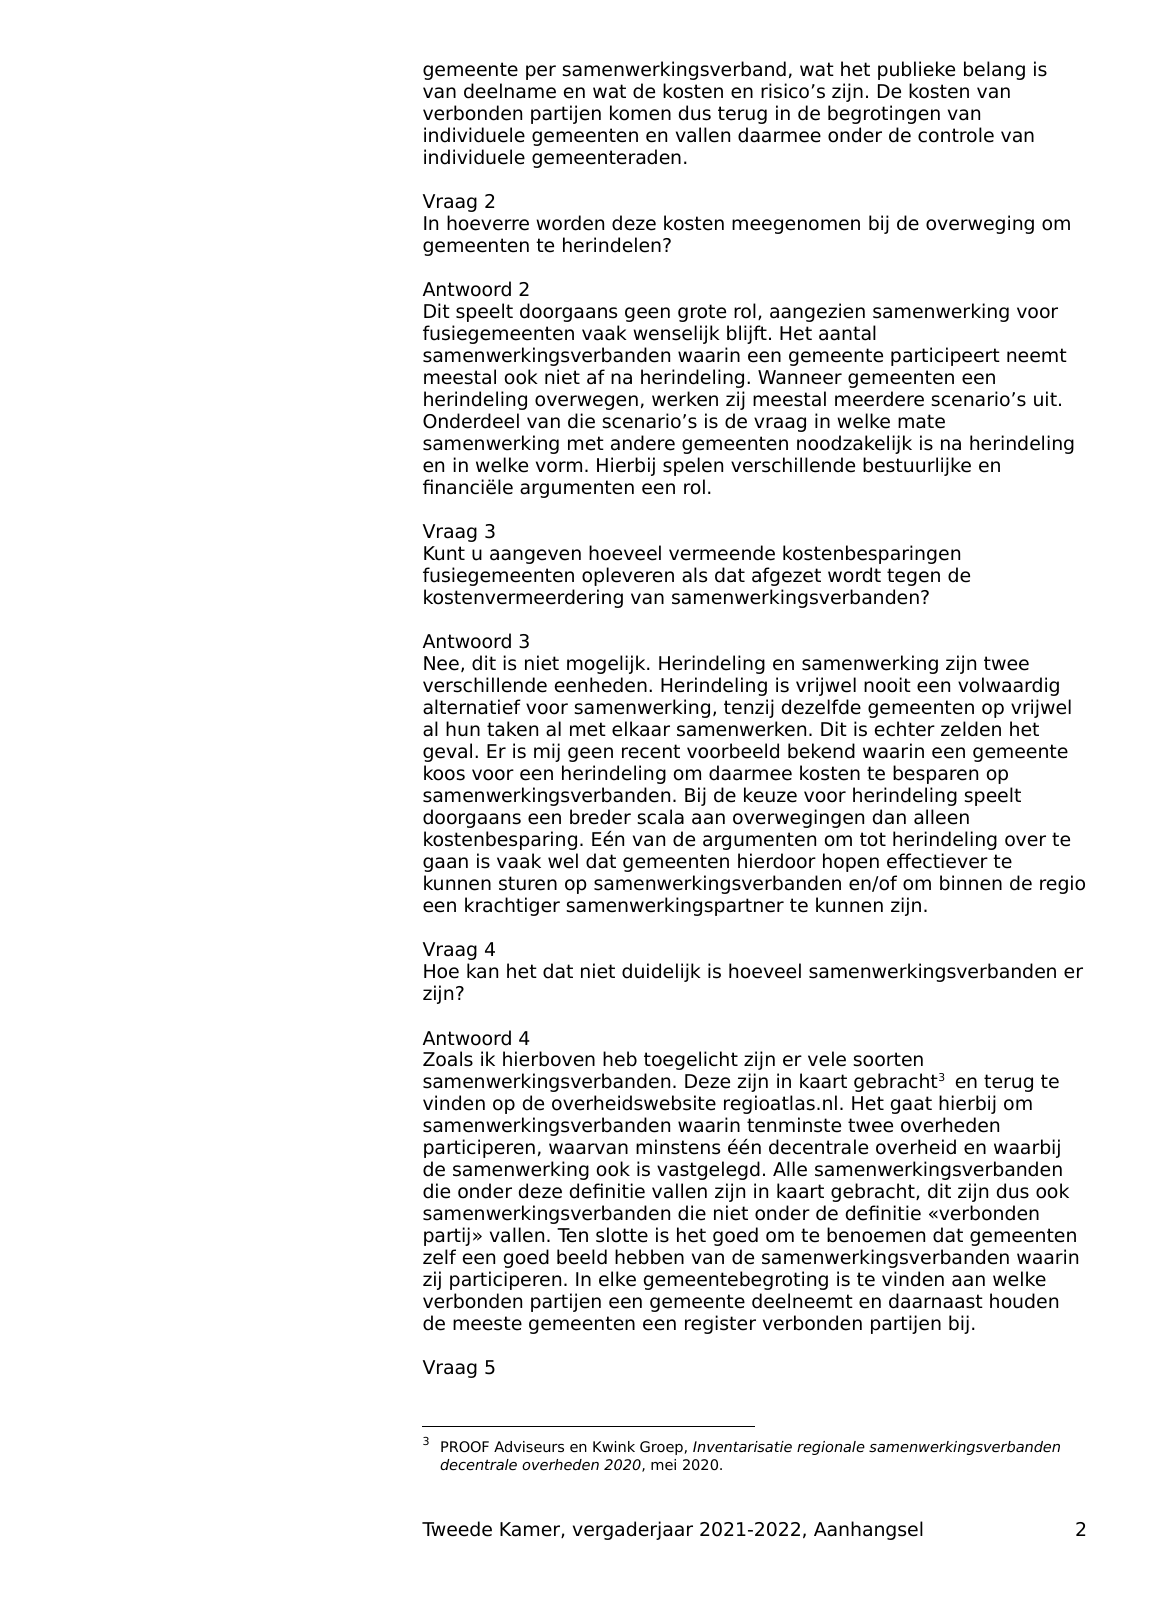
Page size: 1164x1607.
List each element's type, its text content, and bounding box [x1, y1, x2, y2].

text Vraag 2 [422, 191, 1087, 213]
text Kunt u aangeven hoeveel vermeende kostenbesparingen fusiegemeenten opleveren als dat afgezet wordt tegen de kostenvermeerdering van samenwerkingsverbanden? [422, 543, 1087, 609]
text Vraag 4 [422, 939, 1087, 961]
text Zoals ik hierboven heb toegelicht zijn er vele soorten samenwerkingsverbanden. Deze zijn in kaart gebracht en terug te vinden op de overheidswebsite regioatlas.nl. Het gaat hierbij om samenwerkingsverbanden waarin tenminste twee overheden participeren, waarvan minstens één decentrale overheid en waarbij de samenwerking ook is vastgelegd. Alle samenwerkingsverbanden die onder deze definitie vallen zijn in kaart gebracht, dit zijn dus ook samenwerkingsverbanden die niet onder de definitie «verbonden partij» vallen. Ten slotte is het goed om te benoemen dat gemeenten zelf een goed beeld hebben van de samenwerkingsverbanden waarin zij participeren. In elke gemeentebegroting is te vinden aan welke verbonden partijen een gemeente deelneemt en daarnaast houden de meeste gemeenten een register verbonden partijen bij. [422, 1049, 1087, 1335]
text Vraag 5 [422, 1357, 1087, 1379]
text Vraag 3 [422, 521, 1087, 543]
text In hoeverre worden deze kosten meegenomen bij de overweging om gemeenten te herindelen? [422, 213, 1087, 257]
text Antwoord 2 [422, 279, 1087, 301]
text Hoe kan het dat niet duidelijk is hoeveel samenwerkingsverbanden er zijn? [422, 961, 1087, 1005]
text Antwoord 4 [422, 1027, 1087, 1049]
text Antwoord 3 [422, 631, 1087, 653]
text gemeente per samenwerkingsverband, wat het publieke belang is van deelname en wat de kosten en risico’s zijn. De kosten van verbonden partijen komen dus terug in de begrotingen van individuele gemeenten en vallen daarmee onder de controle van individuele gemeenteraden. [422, 59, 1087, 169]
text PROOF Adviseurs en Kwink Groep, Inventarisatie regionale samenwerkingsverbanden decentrale overheden 2020, mei 2020. [422, 1435, 1087, 1474]
text Dit speelt doorgaans geen grote rol, aangezien samenwerking voor fusiegemeenten vaak wenselijk blijft. Het aantal samenwerkingsverbanden waarin een gemeente participeert neemt meestal ook niet af na herindeling. Wanneer gemeenten een herindeling overwegen, werken zij meestal meerdere scenario’s uit. Onderdeel van die scenario’s is de vraag in welke mate samenwerking met andere gemeenten noodzakelijk is na herindeling en in welke vorm. Hierbij spelen verschillende bestuurlijke en financiële argumenten een rol. [422, 301, 1087, 499]
text Nee, dit is niet mogelijk. Herindeling en samenwerking zijn twee verschillende eenheden. Herindeling is vrijwel nooit een volwaardig alternatief voor samenwerking, tenzij dezelfde gemeenten op vrijwel al hun taken al met elkaar samenwerken. Dit is echter zelden het geval. Er is mij geen recent voorbeeld bekend waarin een gemeente koos voor een herindeling om daarmee kosten te besparen op samenwerkingsverbanden. Bij de keuze voor herindeling speelt doorgaans een breder scala aan overwegingen dan alleen kostenbesparing. Eén van de argumenten om tot herindeling over te gaan is vaak wel dat gemeenten hierdoor hopen effectiever te kunnen sturen op samenwerkingsverbanden en/of om binnen de regio een krachtiger samenwerkingspartner te kunnen zijn. [422, 653, 1087, 917]
